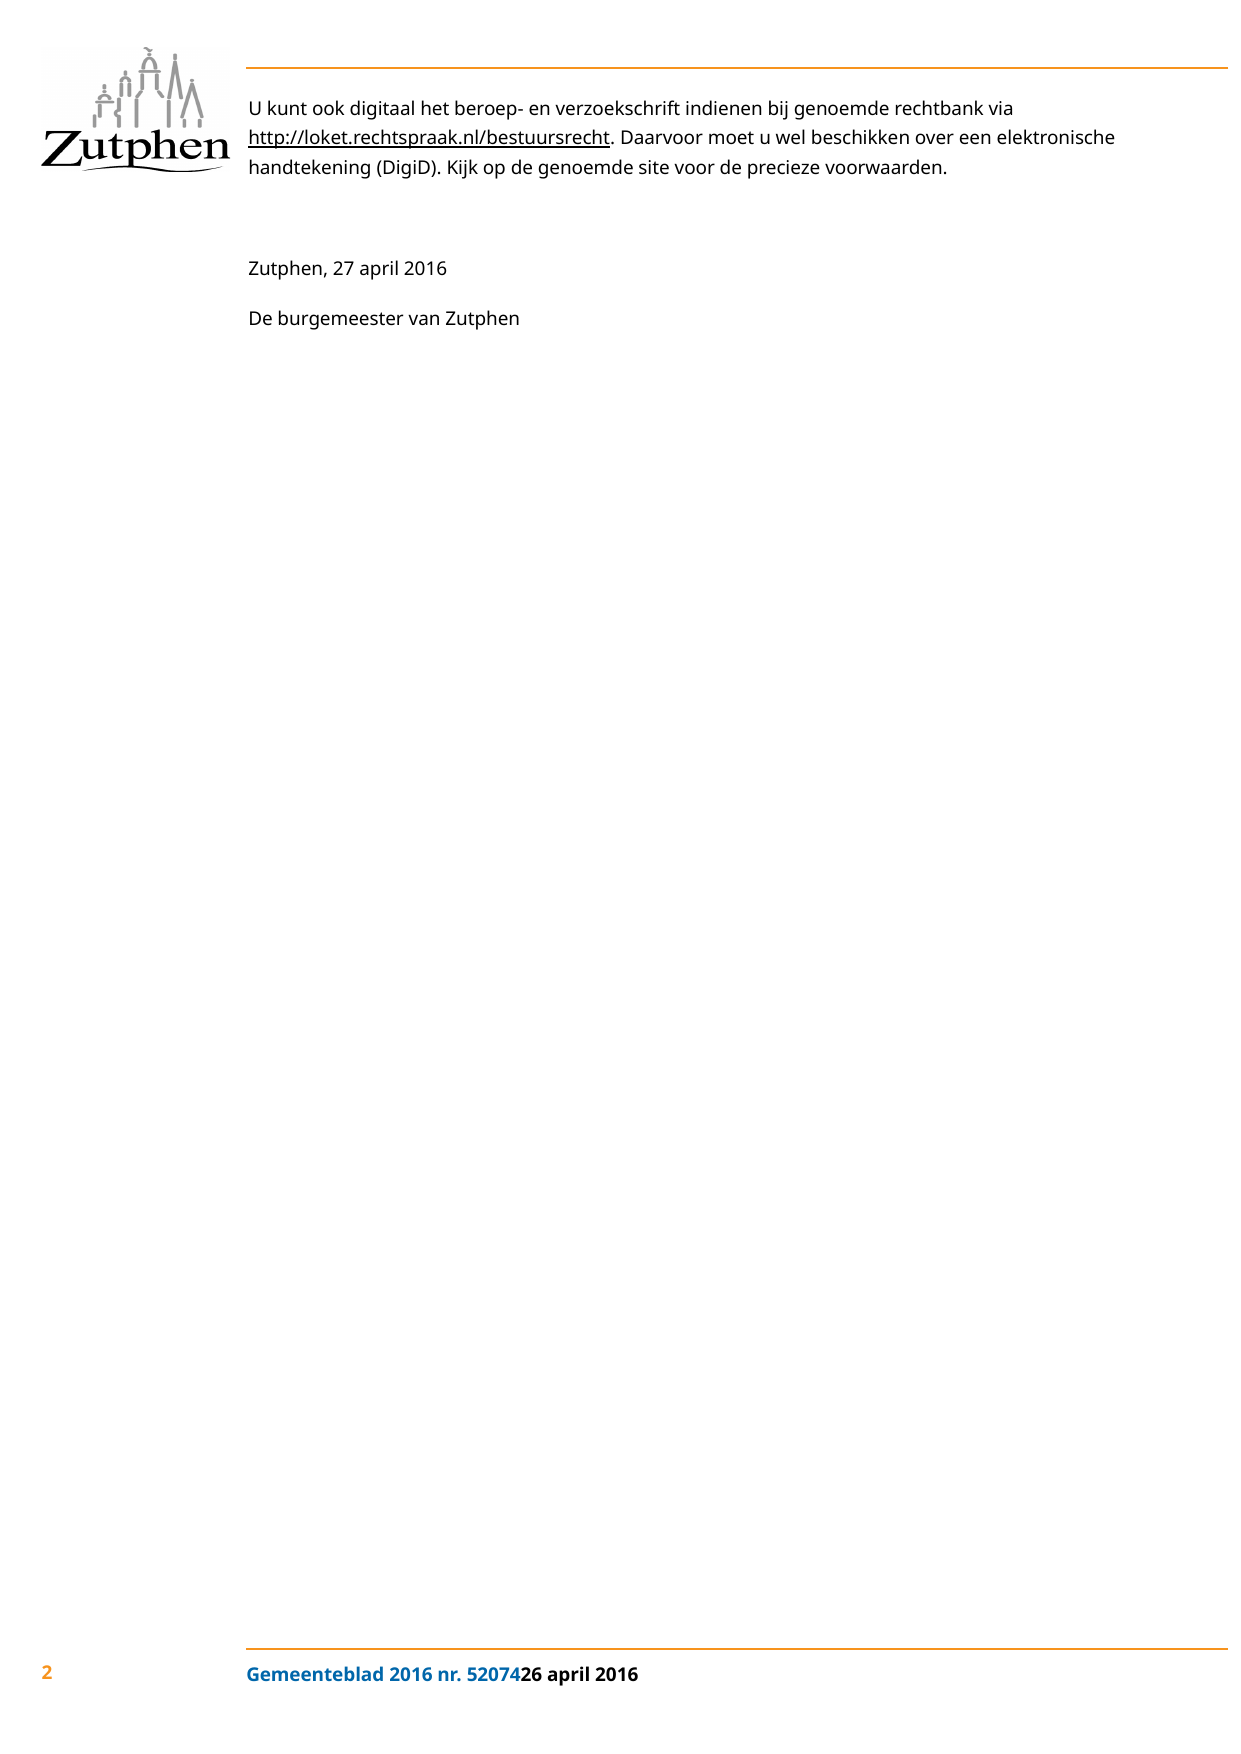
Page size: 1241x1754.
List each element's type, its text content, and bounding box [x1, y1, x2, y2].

text Zutphen, 27 april 2016 [248, 255, 1152, 281]
picture [41, 47, 231, 172]
text U kunt ook digitaal het beroep- en verzoekschrift indienen bij genoemde rechtbank via http://loket.rechtspraak.nl/bestuursrecht. Daarvoor moet u wel beschikken over een elektronische handtekening (DigiD). Kijk op de genoemde site voor de precieze voorwaarden. [248, 95, 1152, 180]
text De burgemeester van Zutphen [248, 305, 1152, 331]
